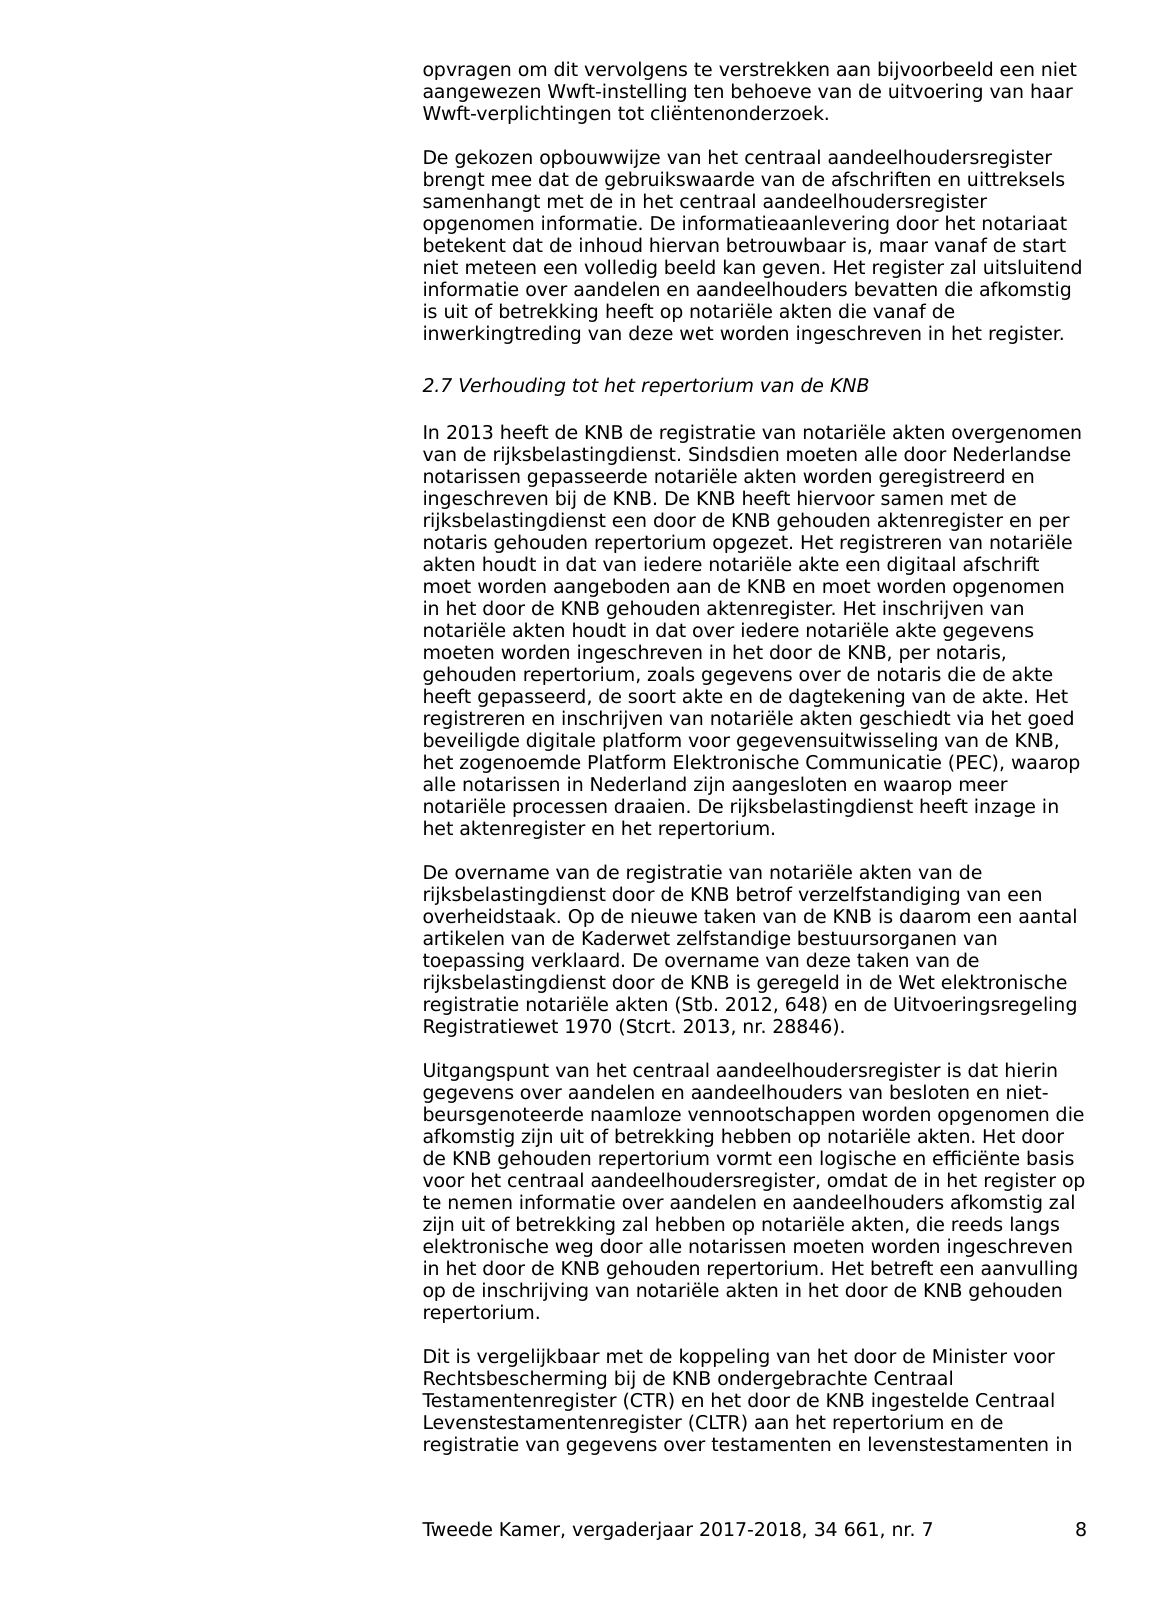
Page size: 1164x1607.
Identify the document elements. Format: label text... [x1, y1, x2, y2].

text De gekozen opbouwwijze van het centraal aandeelhoudersregister brengt mee dat de gebruikswaarde van de afschriften en uittreksels samenhangt met de in het centraal aandeelhoudersregister opgenomen informatie. De informatieaanlevering door het notariaat betekent dat de inhoud hiervan betrouwbaar is, maar vanaf de start niet meteen een volledig beeld kan geven. Het register zal uitsluitend informatie over aandelen en aandeelhouders bevatten die afkomstig is uit of betrekking heeft op notariële akten die vanaf de inwerkingtreding van deze wet worden ingeschreven in het register. [422, 147, 1087, 345]
text In 2013 heeft de KNB de registratie van notariële akten overgenomen van de rijksbelastingdienst. Sindsdien moeten alle door Nederlandse notarissen gepasseerde notariële akten worden geregistreerd en ingeschreven bij de KNB. De KNB heeft hiervoor samen met de rijksbelastingdienst een door de KNB gehouden aktenregister en per notaris gehouden repertorium opgezet. Het registreren van notariële akten houdt in dat van iedere notariële akte een digitaal afschrift moet worden aangeboden aan de KNB en moet worden opgenomen in het door de KNB gehouden aktenregister. Het inschrijven van notariële akten houdt in dat over iedere notariële akte gegevens moeten worden ingeschreven in het door de KNB, per notaris, gehouden repertorium, zoals gegevens over de notaris die de akte heeft gepasseerd, de soort akte en de dagtekening van de akte. Het registreren en inschrijven van notariële akten geschiedt via het goed beveiligde digitale platform voor gegevensuitwisseling van de KNB, het zogenoemde Platform Elektronische Communicatie (PEC), waarop alle notarissen in Nederland zijn aangesloten en waarop meer notariële processen draaien. De rijksbelastingdienst heeft inzage in het aktenregister en het repertorium. [422, 422, 1087, 839]
text Uitgangspunt van het centraal aandeelhoudersregister is dat hierin gegevens over aandelen en aandeelhouders van besloten en niet-beursgenoteerde naamloze vennootschappen worden opgenomen die afkomstig zijn uit of betrekking hebben op notariële akten. Het door de KNB gehouden repertorium vormt een logische en efficiënte basis voor het centraal aandeelhoudersregister, omdat de in het register op te nemen informatie over aandelen en aandeelhouders afkomstig zal zijn uit of betrekking zal hebben op notariële akten, die reeds langs elektronische weg door alle notarissen moeten worden ingeschreven in het door de KNB gehouden repertorium. Het betreft een aanvulling op de inschrijving van notariële akten in het door de KNB gehouden repertorium. [422, 1060, 1087, 1323]
text De overname van de registratie van notariële akten van de rijksbelastingdienst door de KNB betrof verzelfstandiging van een overheidstaak. Op de nieuwe taken van de KNB is daarom een aantal artikelen van de Kaderwet zelfstandige bestuursorganen van toepassing verklaard. De overname van deze taken van de rijksbelastingdienst door de KNB is geregeld in de Wet elektronische registratie notariële akten (Stb. 2012, 648) en de Uitvoeringsregeling Registratiewet 1970 (Stcrt. 2013, nr. 28846). [422, 862, 1087, 1038]
text opvragen om dit vervolgens te verstrekken aan bijvoorbeeld een niet aangewezen Wwft-instelling ten behoeve van de uitvoering van haar Wwft-verplichtingen tot cliëntenonderzoek. [422, 59, 1087, 125]
text Dit is vergelijkbaar met de koppeling van het door de Minister voor Rechtsbescherming bij de KNB ondergebrachte Centraal Testamentenregister (CTR) en het door de KNB ingestelde Centraal Levenstestamentenregister (CLTR) aan het repertorium en de registratie van gegevens over testamenten en levenstestamenten in [422, 1346, 1087, 1456]
subtitle 2.7 Verhouding tot het repertorium van de KNB [422, 375, 1087, 397]
